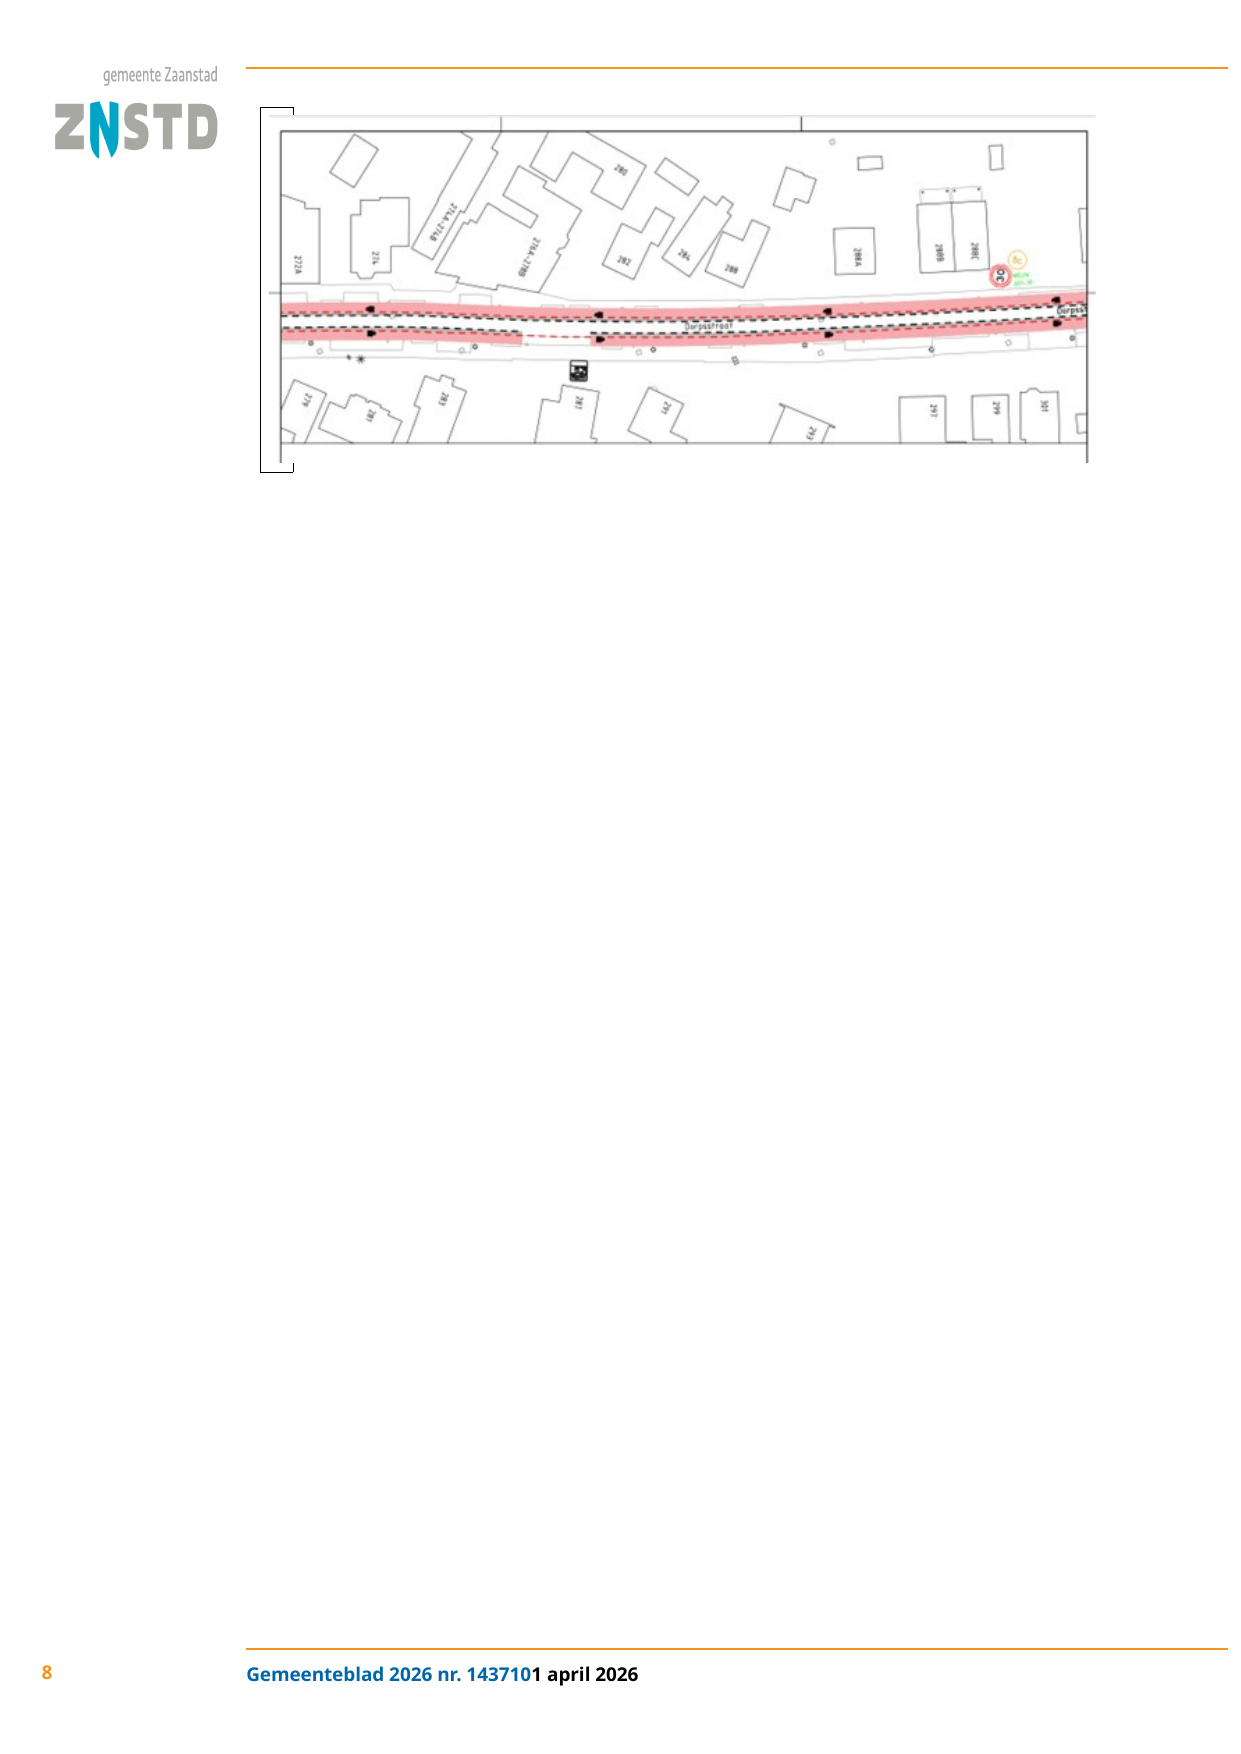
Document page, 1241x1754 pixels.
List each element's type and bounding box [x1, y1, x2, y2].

picture [41, 47, 231, 172]
picture [268, 115, 1096, 463]
